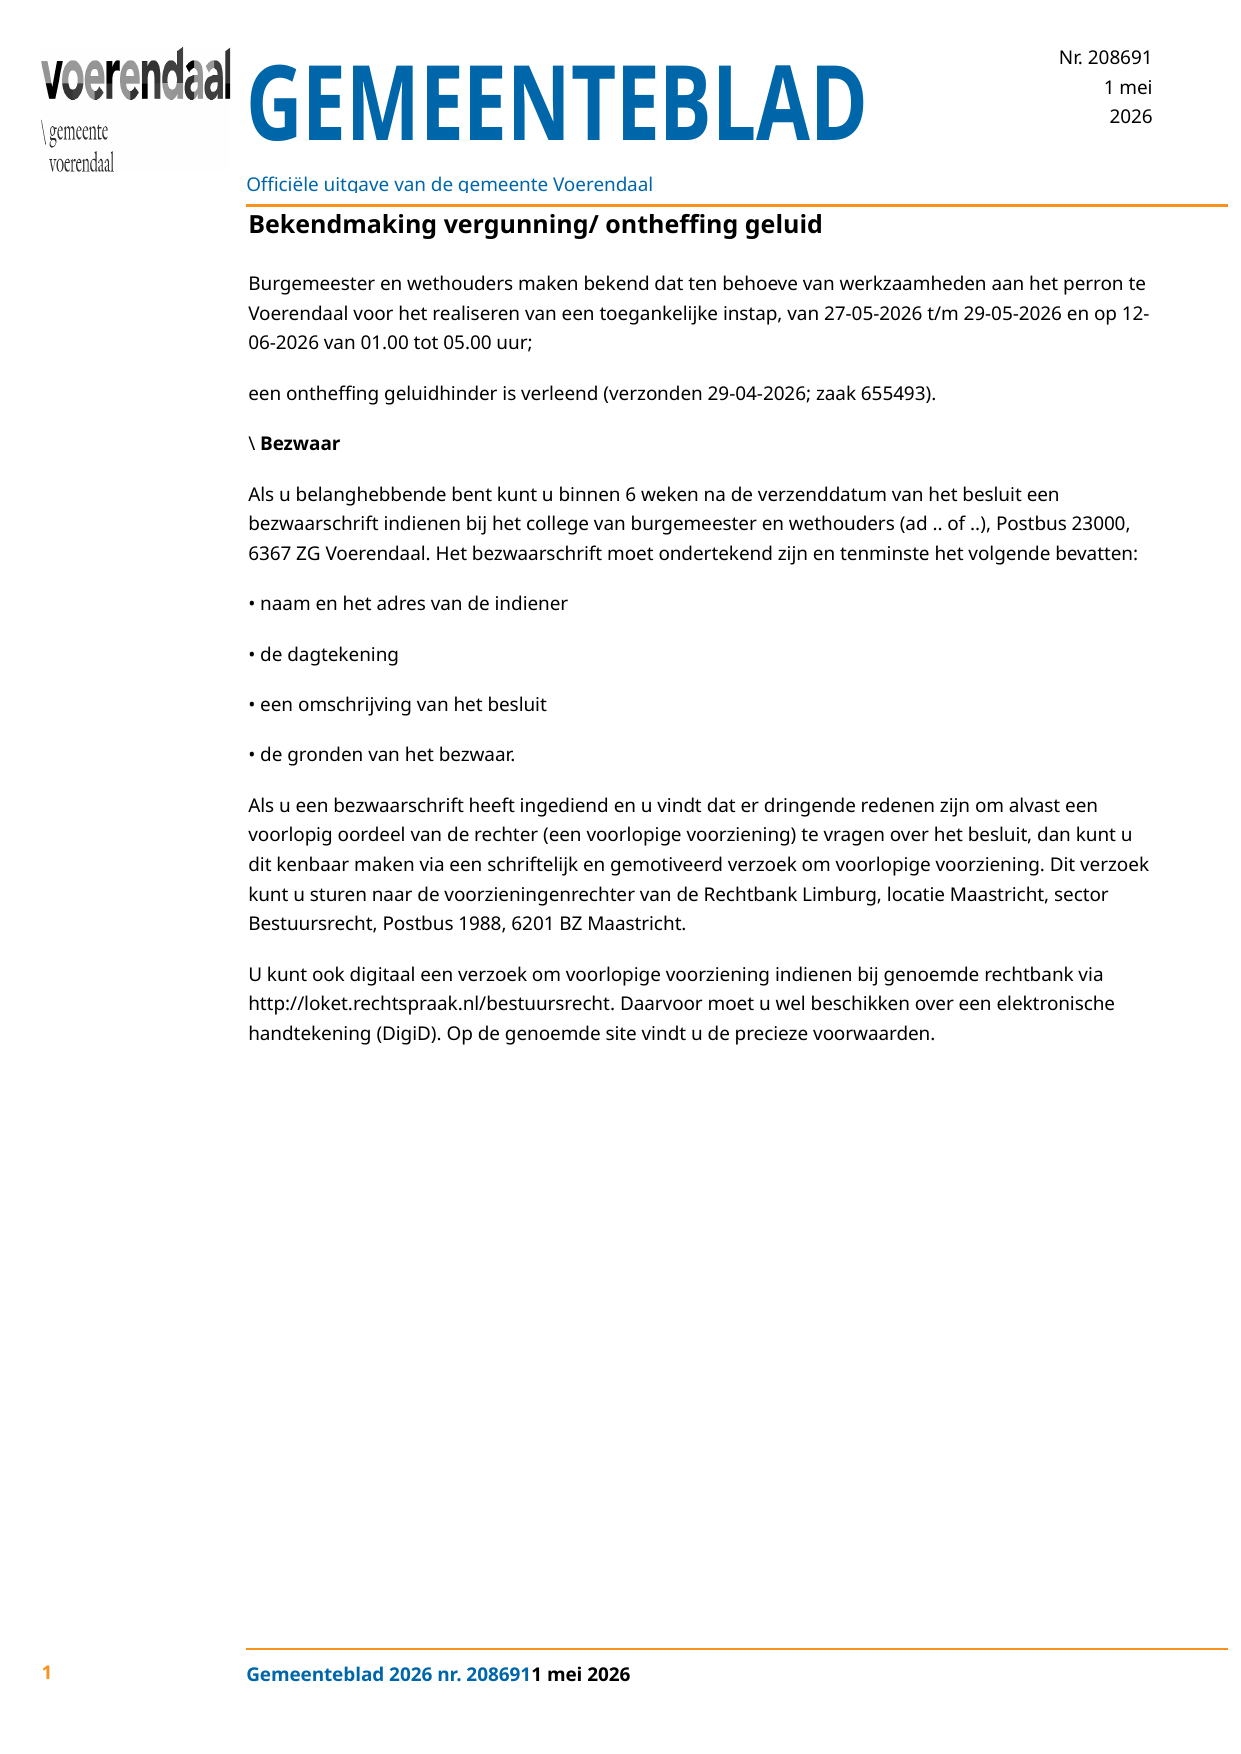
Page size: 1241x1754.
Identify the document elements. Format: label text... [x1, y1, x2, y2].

text • de dagtekening [248, 641, 1152, 666]
text Als u een bezwaarschrift heeft ingediend en u vindt dat er dringende redenen zijn om alvast een voorlopig oordeel van de rechter (een voorlopige voorziening) te vragen over het besluit, dan kunt u dit kenbaar maken via een schriftelijk en gemotiveerd verzoek om voorlopige voorziening. Dit verzoek kunt u sturen naar de voorzieningenrechter van de Rechtbank Limburg, locatie Maastricht, sector Bestuursrecht, Postbus 1988, 6201 BZ Maastricht. [248, 792, 1152, 936]
text Als u belanghebbende bent kunt u binnen 6 weken na de verzenddatum van het besluit een bezwaarschrift indienen bij het college van burgemeester en wethouders (ad .. of ..), Postbus 23000, 6367 ZG Voerendaal. Het bezwaarschrift moet ondertekend zijn en tenminste het volgende bevatten: [248, 481, 1152, 566]
text • een omschrijving van het besluit [248, 691, 1152, 717]
picture [41, 47, 231, 172]
text Bekendmaking vergunning/ ontheffing geluid [248, 207, 1152, 241]
text een ontheffing geluidhinder is verleend (verzonden 29-04-2026; zaak 655493). [248, 380, 1152, 406]
text Burgemeester en wethouders maken bekend dat ten behoeve van werkzaamheden aan het perron te Voerendaal voor het realiseren van een toegankelijke instap, van 27-05-2026 t/m 29-05-2026 en op 12-06-2026 van 01.00 tot 05.00 uur; [248, 270, 1152, 355]
text • de gronden van het bezwaar. [248, 742, 1152, 767]
text U kunt ook digitaal een verzoek om voorlopige voorziening indienen bij genoemde rechtbank via http://loket.rechtspraak.nl/bestuursrecht. Daarvoor moet u wel beschikken over een elektronische handtekening (DigiD). Op de genoemde site vindt u de precieze voorwaarden. [248, 961, 1152, 1046]
text \ Bezwaar [248, 430, 1152, 456]
text • naam en het adres van de indiener [248, 590, 1152, 616]
